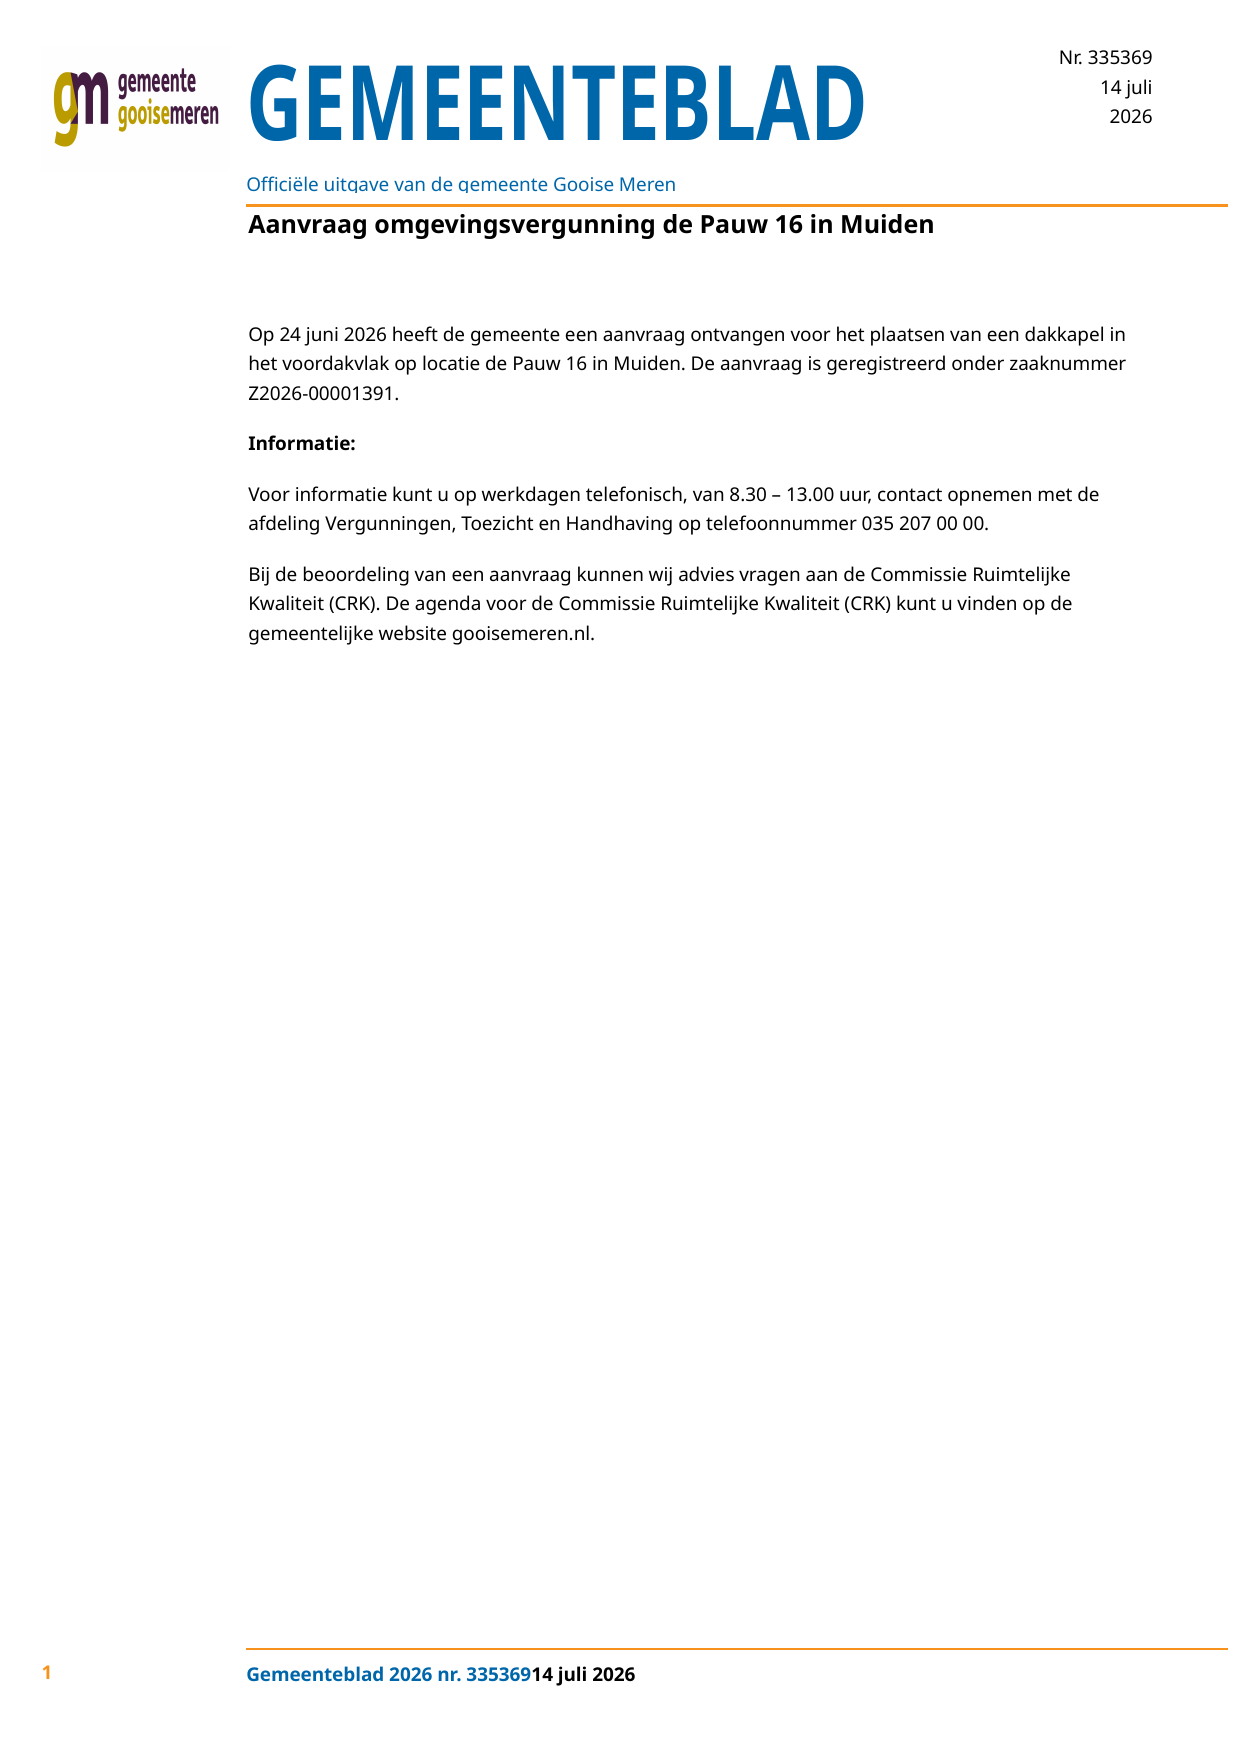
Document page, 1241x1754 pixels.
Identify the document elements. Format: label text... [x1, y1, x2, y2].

text Aanvraag omgevingsvergunning de Pauw 16 in Muiden [248, 207, 1152, 241]
picture [41, 47, 231, 172]
text Bij de beoordeling van een aanvraag kunnen wij advies vragen aan de Commissie Ruimtelijke Kwaliteit (CRK). De agenda voor de Commissie Ruimtelijke Kwaliteit (CRK) kunt u vinden op de gemeentelijke website gooisemeren.nl. [248, 561, 1152, 646]
text Voor informatie kunt u op werkdagen telefonisch, van 8.30 – 13.00 uur, contact opnemen met de afdeling Vergunningen, Toezicht en Handhaving op telefoonnummer 035 207 00 00. [248, 481, 1152, 536]
text Informatie: [248, 430, 1152, 456]
text Op 24 juni 2026 heeft de gemeente een aanvraag ontvangen voor het plaatsen van een dakkapel in het voordakvlak op locatie de Pauw 16 in Muiden. De aanvraag is geregistreerd onder zaaknummer Z2026-00001391. [248, 321, 1152, 406]
